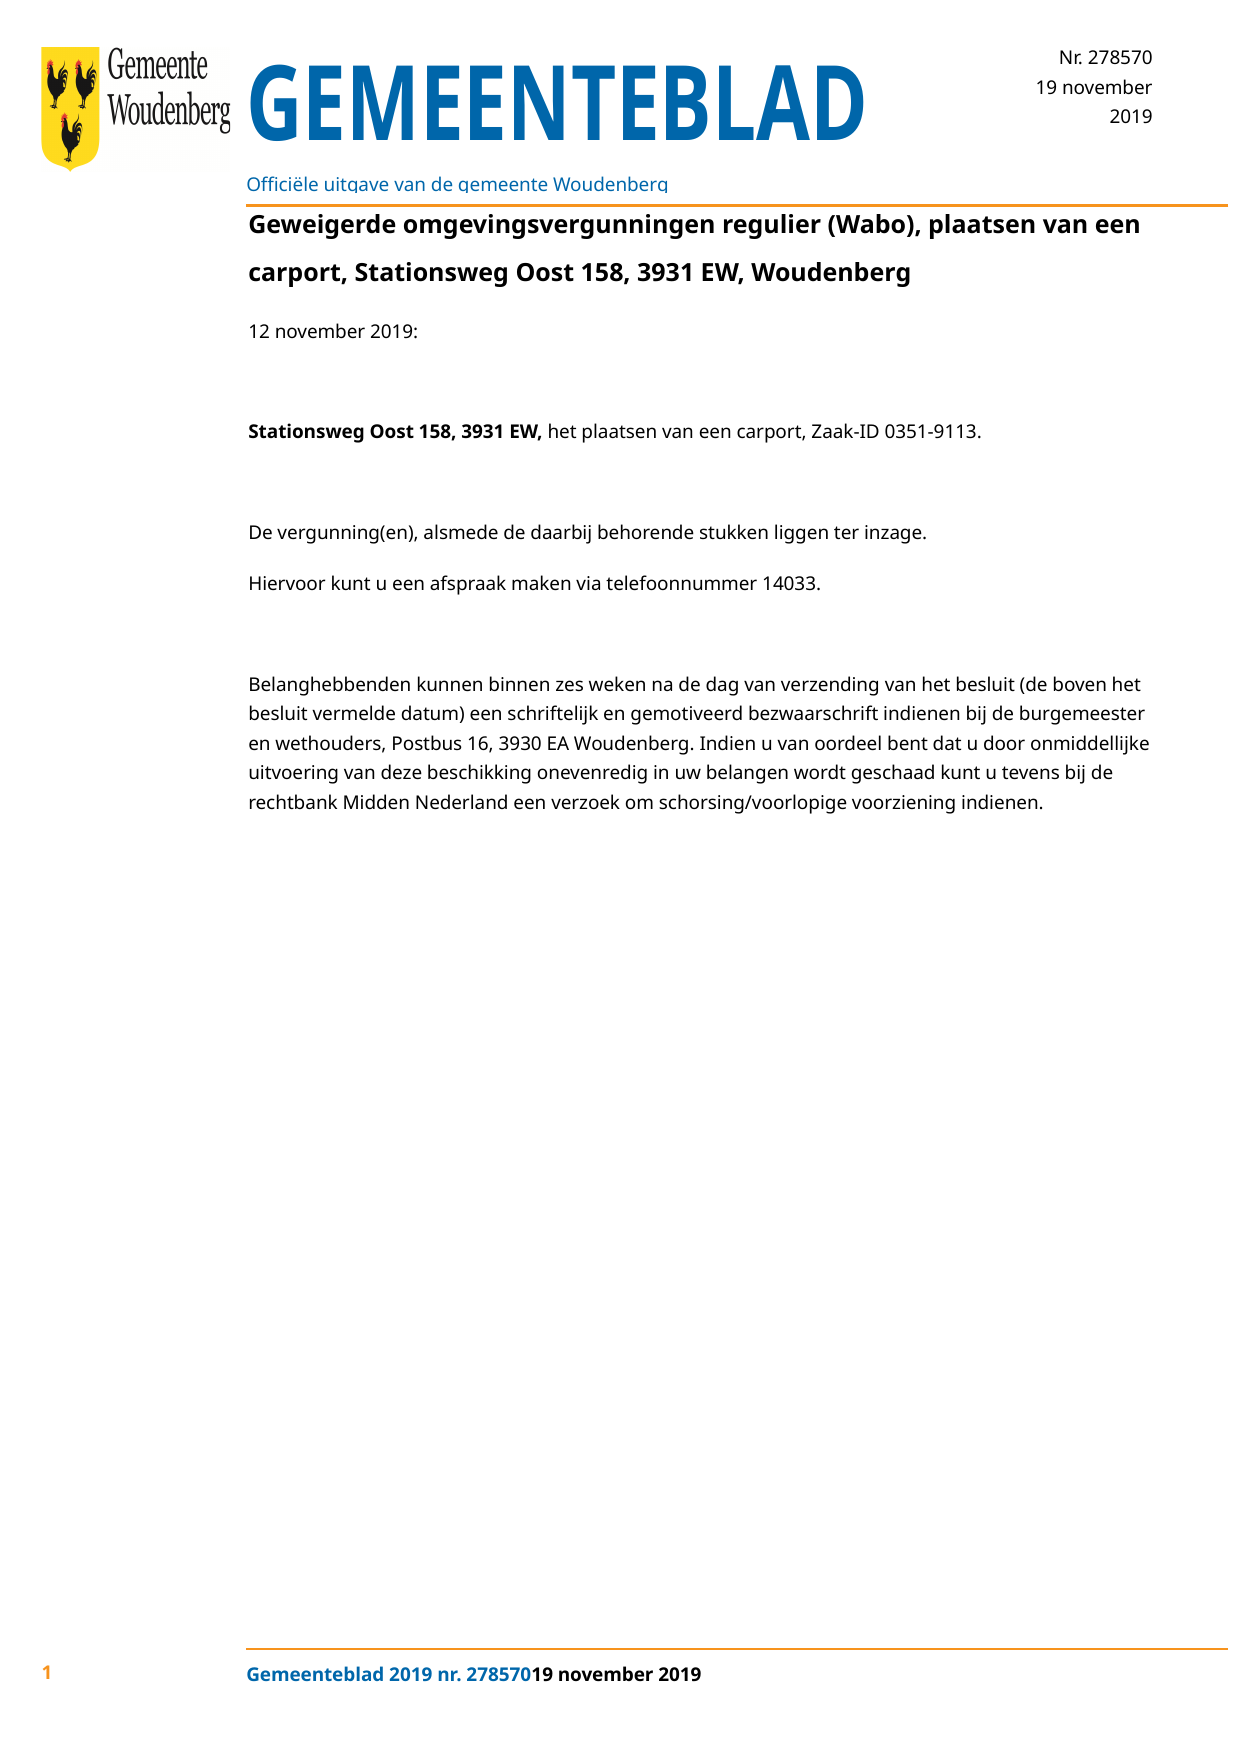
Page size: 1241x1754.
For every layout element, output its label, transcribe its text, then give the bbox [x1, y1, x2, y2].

text 12 november 2019: [248, 318, 1152, 344]
text Geweigerde omgevingsvergunningen regulier (Wabo), plaatsen van een carport, Stationsweg Oost 158, 3931 EW, Woudenberg [248, 207, 1152, 288]
text De vergunning(en), alsmede de daarbij behorende stukken liggen ter inzage. [248, 519, 1152, 545]
text Belanghebbenden kunnen binnen zes weken na de dag van verzending van het besluit (de boven het besluit vermelde datum) een schriftelijk en gemotiveerd bezwaarschrift indienen bij de burgemeester en wethouders, Postbus 16, 3930 EA Woudenberg. Indien u van oordeel bent dat u door onmiddellijke uitvoering van deze beschikking onevenredig in uw belangen wordt geschaad kunt u tevens bij de rechtbank Midden Nederland een verzoek om schorsing/voorlopige voorziening indienen. [248, 671, 1152, 815]
text Hiervoor kunt u een afspraak maken via telefoonnummer 14033. [248, 570, 1152, 596]
text Stationsweg Oost 158, 3931 EW, het plaatsen van een carport, Zaak-ID 0351-9113. [248, 419, 1152, 444]
picture [41, 47, 231, 172]
